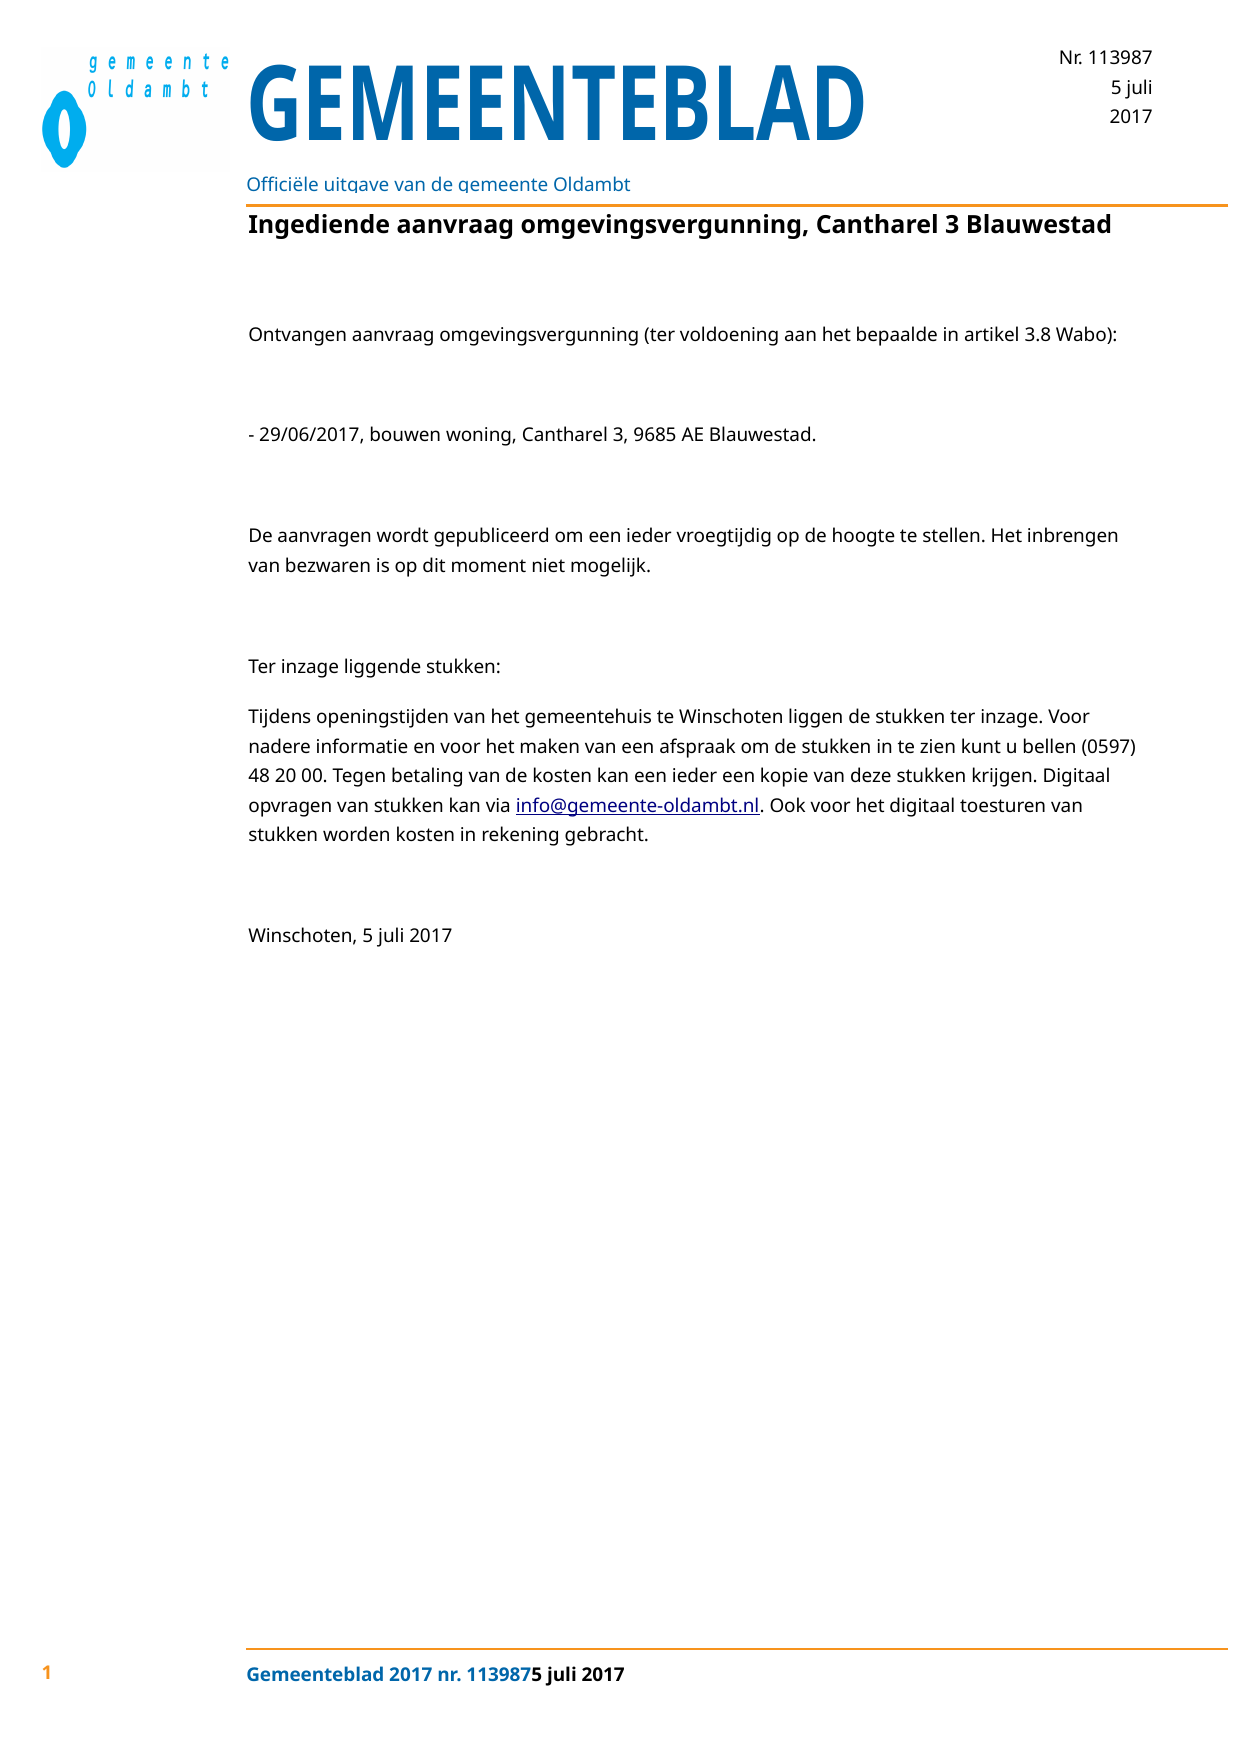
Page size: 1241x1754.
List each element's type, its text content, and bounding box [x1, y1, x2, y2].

picture [41, 47, 231, 172]
text Winschoten, 5 juli 2017 [248, 922, 1152, 948]
text Ter inzage liggende stukken: [248, 653, 1152, 678]
text Ontvangen aanvraag omgevingsvergunning (ter voldoening aan het bepaalde in artikel 3.8 Wabo): [248, 321, 1152, 346]
text Ingediende aanvraag omgevingsvergunning, Cantharel 3 Blauwestad [248, 207, 1152, 241]
text Tijdens openingstijden van het gemeentehuis te Winschoten liggen de stukken ter inzage. Voor nadere informatie en voor het maken van een afspraak om de stukken in te zien kunt u bellen (0597) 48 20 00. Tegen betaling van de kosten kan een ieder een kopie van deze stukken krijgen. Digitaal opvragen van stukken kan via info@gemeente-oldambt.nl. Ook voor het digitaal toesturen van stukken worden kosten in rekening gebracht. [248, 703, 1152, 847]
text De aanvragen wordt gepubliceerd om een ieder vroegtijdig op de hoogte te stellen. Het inbrengen van bezwaren is op dit moment niet mogelijk. [248, 522, 1152, 578]
text - 29/06/2017, bouwen woning, Cantharel 3, 9685 AE Blauwestad. [248, 422, 1152, 447]
